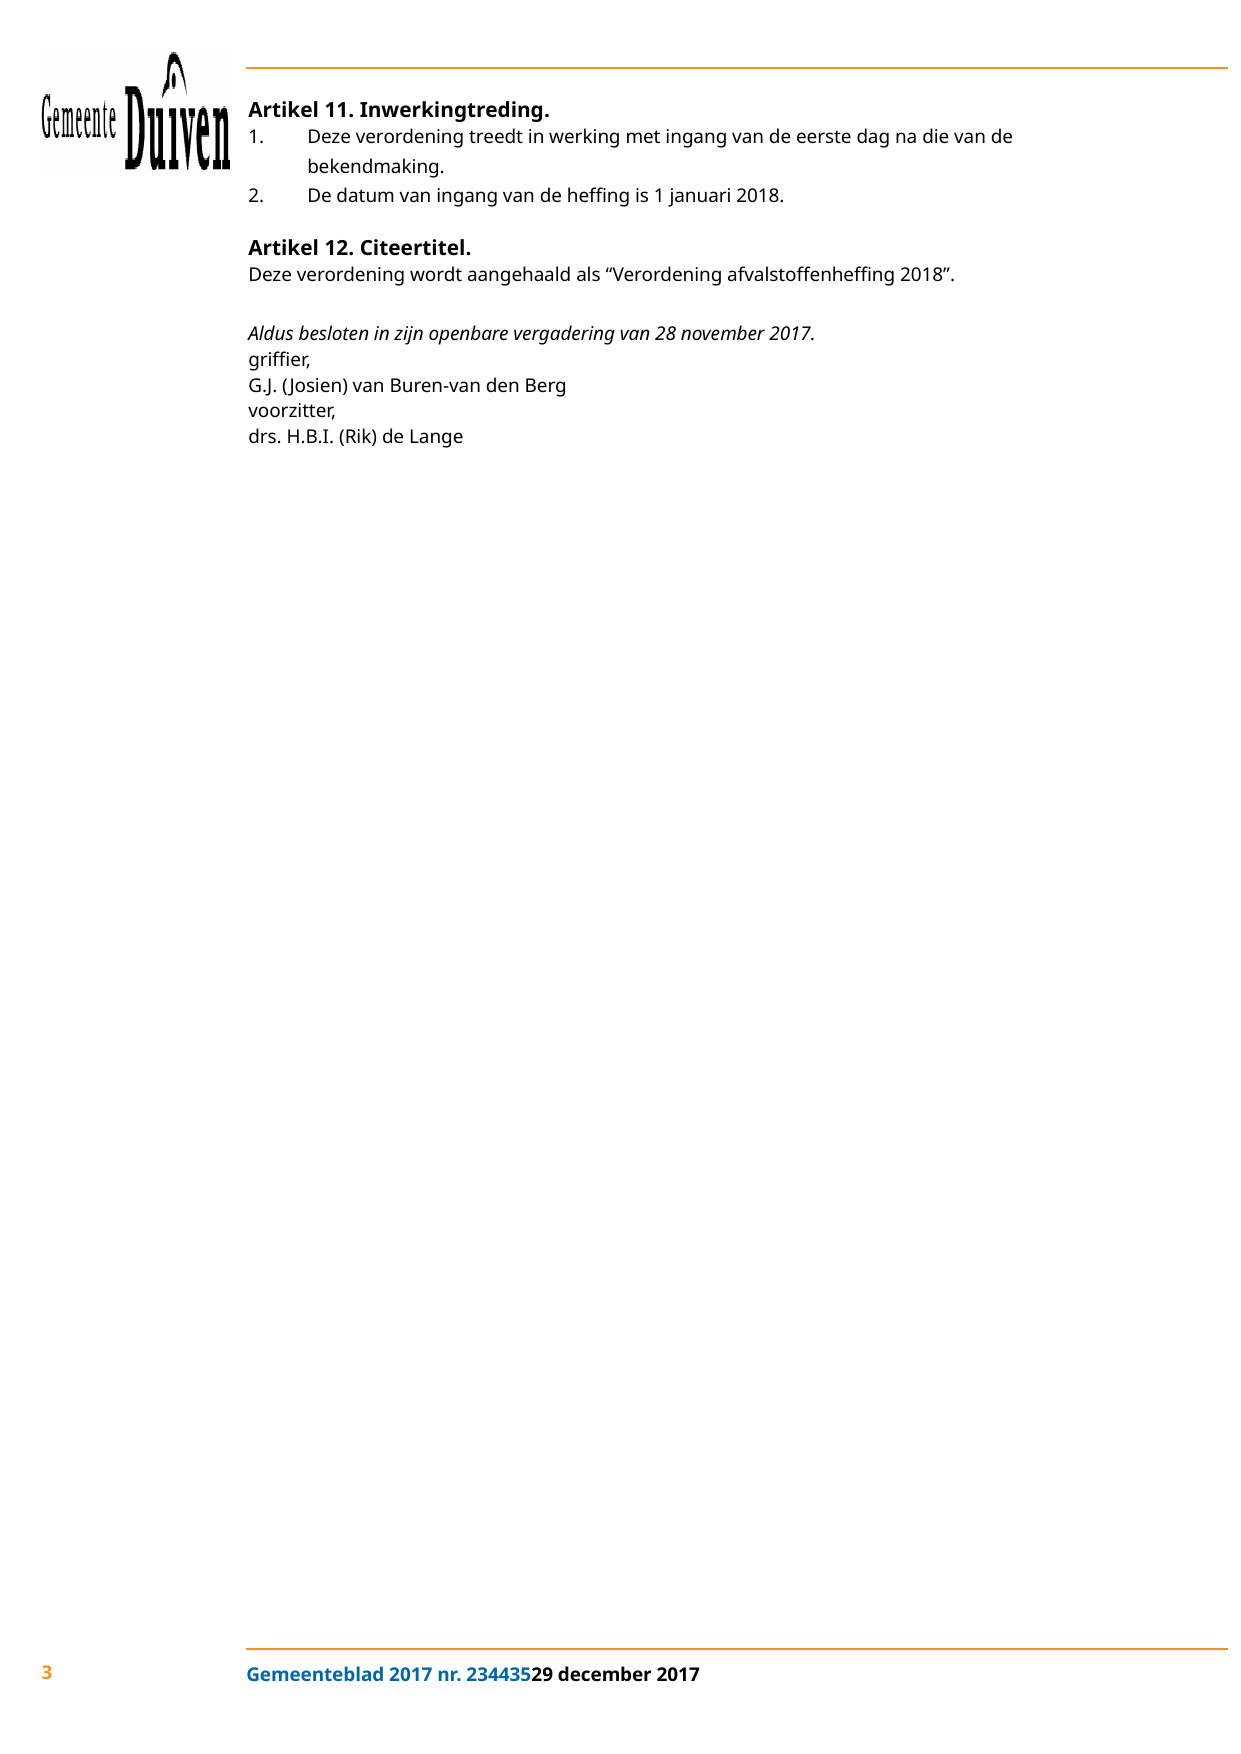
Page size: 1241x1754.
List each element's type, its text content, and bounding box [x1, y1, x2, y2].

text griffier, [248, 346, 1152, 372]
text Artikel 11. Inwerkingtreding. [248, 95, 1152, 123]
text drs. H.B.I. (Rik) de Lange [248, 423, 1152, 449]
text Artikel 12. Citeertitel. [248, 233, 1152, 261]
text Deze verordening wordt aangehaald als “Verordening afvalstoffenheffing 2018”. [248, 261, 1152, 287]
picture [41, 47, 231, 172]
list De datum van ingang van de heffing is 1 januari 2018. [248, 182, 1152, 208]
text G.J. (Josien) van Buren-van den Berg [248, 372, 1152, 398]
text voorzitter, [248, 398, 1152, 423]
list Deze verordening treedt in werking met ingang van de eerste dag na die van de bekendmaking. [248, 123, 1152, 178]
text Aldus besloten in zijn openbare vergadering van 28 november 2017. [248, 320, 1152, 346]
